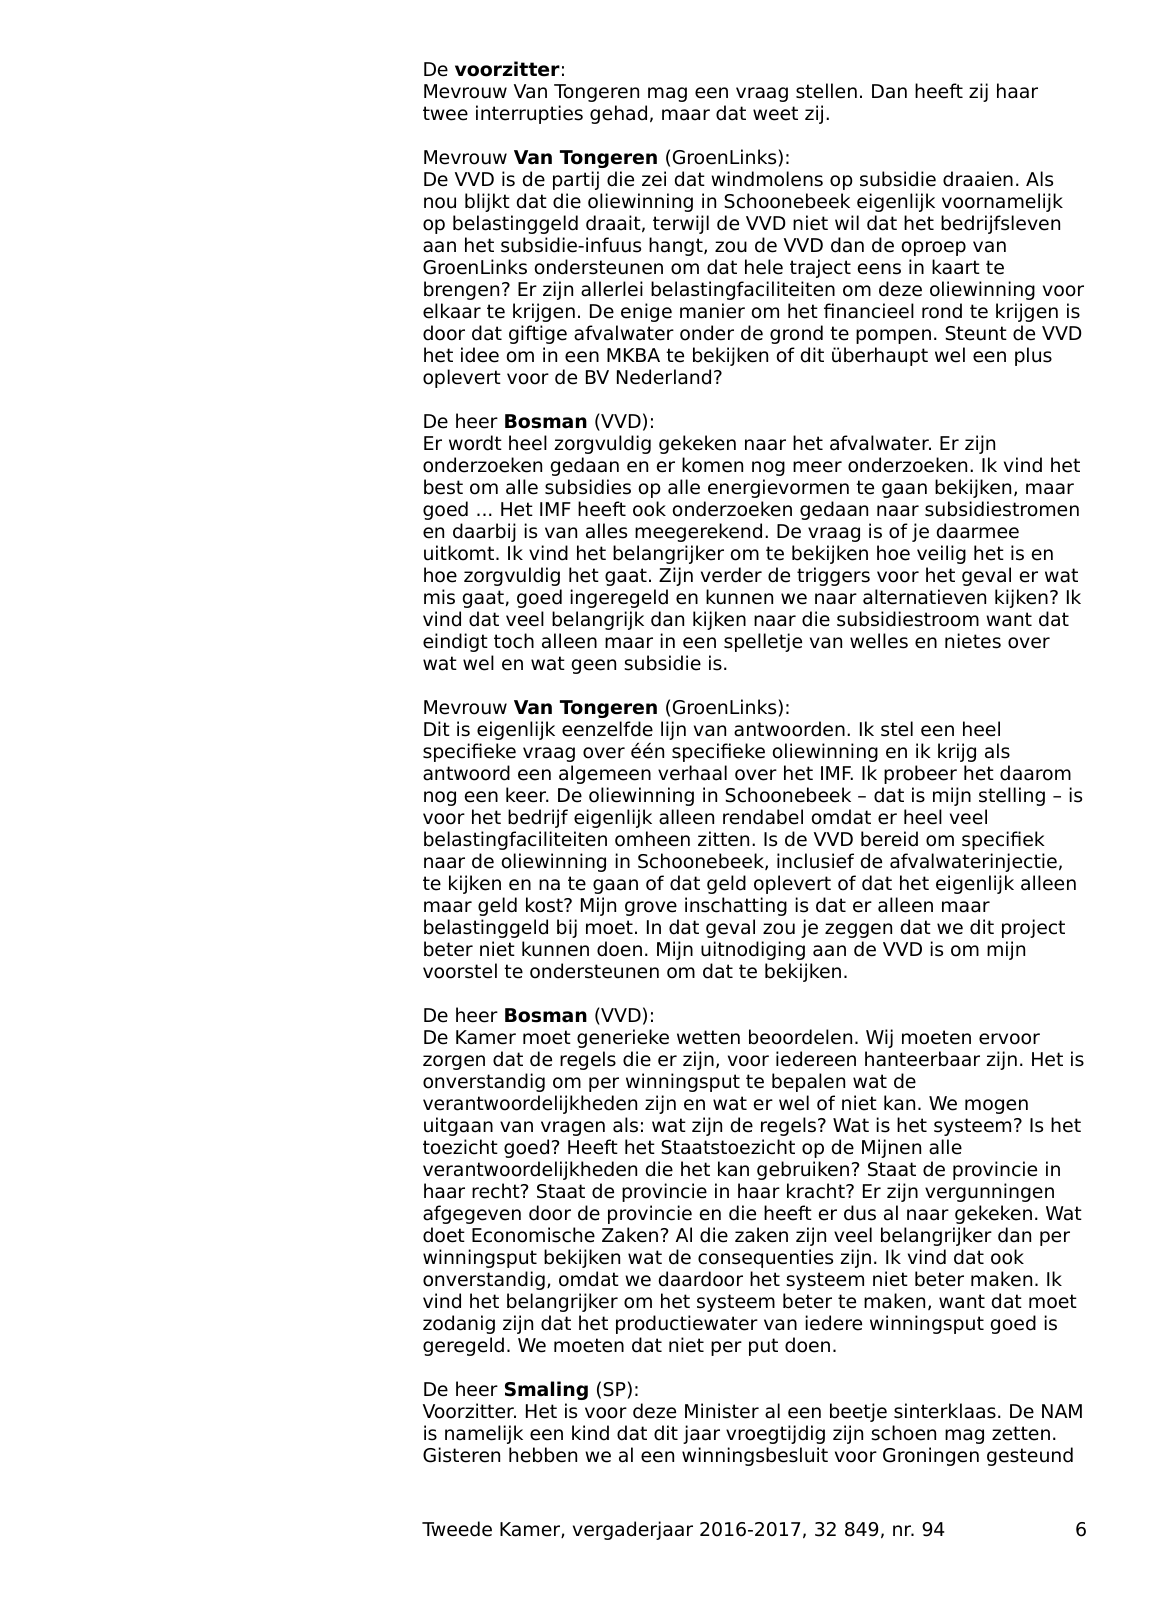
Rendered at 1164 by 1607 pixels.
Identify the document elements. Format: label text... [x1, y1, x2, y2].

text Mevrouw Van Tongeren (GroenLinks): [422, 697, 1087, 719]
text De VVD is de partij die zei dat windmolens op subsidie draaien. Als nou blijkt dat die oliewinning in Schoonebeek eigenlijk voornamelijk op belastinggeld draait, terwijl de VVD niet wil dat het bedrijfsleven aan het subsidie-infuus hangt, zou de VVD dan de oproep van GroenLinks ondersteunen om dat hele traject eens in kaart te brengen? Er zijn allerlei belastingfaciliteiten om deze oliewinning voor elkaar te krijgen. De enige manier om het financieel rond te krijgen is door dat giftige afvalwater onder de grond te pompen. Steunt de VVD het idee om in een MKBA te bekijken of dit überhaupt wel een plus oplevert voor de BV Nederland? [422, 169, 1087, 389]
text De heer Smaling (SP): [422, 1379, 1087, 1401]
text De heer Bosman (VVD): [422, 411, 1087, 433]
text De Kamer moet generieke wetten beoordelen. Wij moeten ervoor zorgen dat de regels die er zijn, voor iedereen hanteerbaar zijn. Het is onverstandig om per winningsput te bepalen wat de verantwoordelijkheden zijn en wat er wel of niet kan. We mogen uitgaan van vragen als: wat zijn de regels? Wat is het systeem? Is het toezicht goed? Heeft het Staatstoezicht op de Mijnen alle verantwoordelijkheden die het kan gebruiken? Staat de provincie in haar recht? Staat de provincie in haar kracht? Er zijn vergunningen afgegeven door de provincie en die heeft er dus al naar gekeken. Wat doet Economische Zaken? Al die zaken zijn veel belangrijker dan per winningsput bekijken wat de consequenties zijn. Ik vind dat ook onverstandig, omdat we daardoor het systeem niet beter maken. Ik vind het belangrijker om het systeem beter te maken, want dat moet zodanig zijn dat het productiewater van iedere winningsput goed is geregeld. We moeten dat niet per put doen. [422, 1027, 1087, 1357]
text Er wordt heel zorgvuldig gekeken naar het afvalwater. Er zijn onderzoeken gedaan en er komen nog meer onderzoeken. Ik vind het best om alle subsidies op alle energievormen te gaan bekijken, maar goed ... Het IMF heeft ook onderzoeken gedaan naar subsidiestromen en daarbij is van alles meegerekend. De vraag is of je daarmee uitkomt. Ik vind het belangrijker om te bekijken hoe veilig het is en hoe zorgvuldig het gaat. Zijn verder de triggers voor het geval er wat mis gaat, goed ingeregeld en kunnen we naar alternatieven kijken? Ik vind dat veel belangrijk dan kijken naar die subsidiestroom want dat eindigt toch alleen maar in een spelletje van welles en nietes over wat wel en wat geen subsidie is. [422, 433, 1087, 675]
text Dit is eigenlijk eenzelfde lijn van antwoorden. Ik stel een heel specifieke vraag over één specifieke oliewinning en ik krijg als antwoord een algemeen verhaal over het IMF. Ik probeer het daarom nog een keer. De oliewinning in Schoonebeek – dat is mijn stelling – is voor het bedrijf eigenlijk alleen rendabel omdat er heel veel belastingfaciliteiten omheen zitten. Is de VVD bereid om specifiek naar de oliewinning in Schoonebeek, inclusief de afvalwaterinjectie, te kijken en na te gaan of dat geld oplevert of dat het eigenlijk alleen maar geld kost? Mijn grove inschatting is dat er alleen maar belastinggeld bij moet. In dat geval zou je zeggen dat we dit project beter niet kunnen doen. Mijn uitnodiging aan de VVD is om mijn voorstel te ondersteunen om dat te bekijken. [422, 719, 1087, 983]
text Mevrouw Van Tongeren mag een vraag stellen. Dan heeft zij haar twee interrupties gehad, maar dat weet zij. [422, 81, 1087, 125]
text Voorzitter. Het is voor deze Minister al een beetje sinterklaas. De NAM is namelijk een kind dat dit jaar vroegtijdig zijn schoen mag zetten. Gisteren hebben we al een winningsbesluit voor Groningen gesteund [422, 1401, 1087, 1467]
text De voorzitter: [422, 59, 1087, 81]
text Mevrouw Van Tongeren (GroenLinks): [422, 147, 1087, 169]
text De heer Bosman (VVD): [422, 1005, 1087, 1027]
